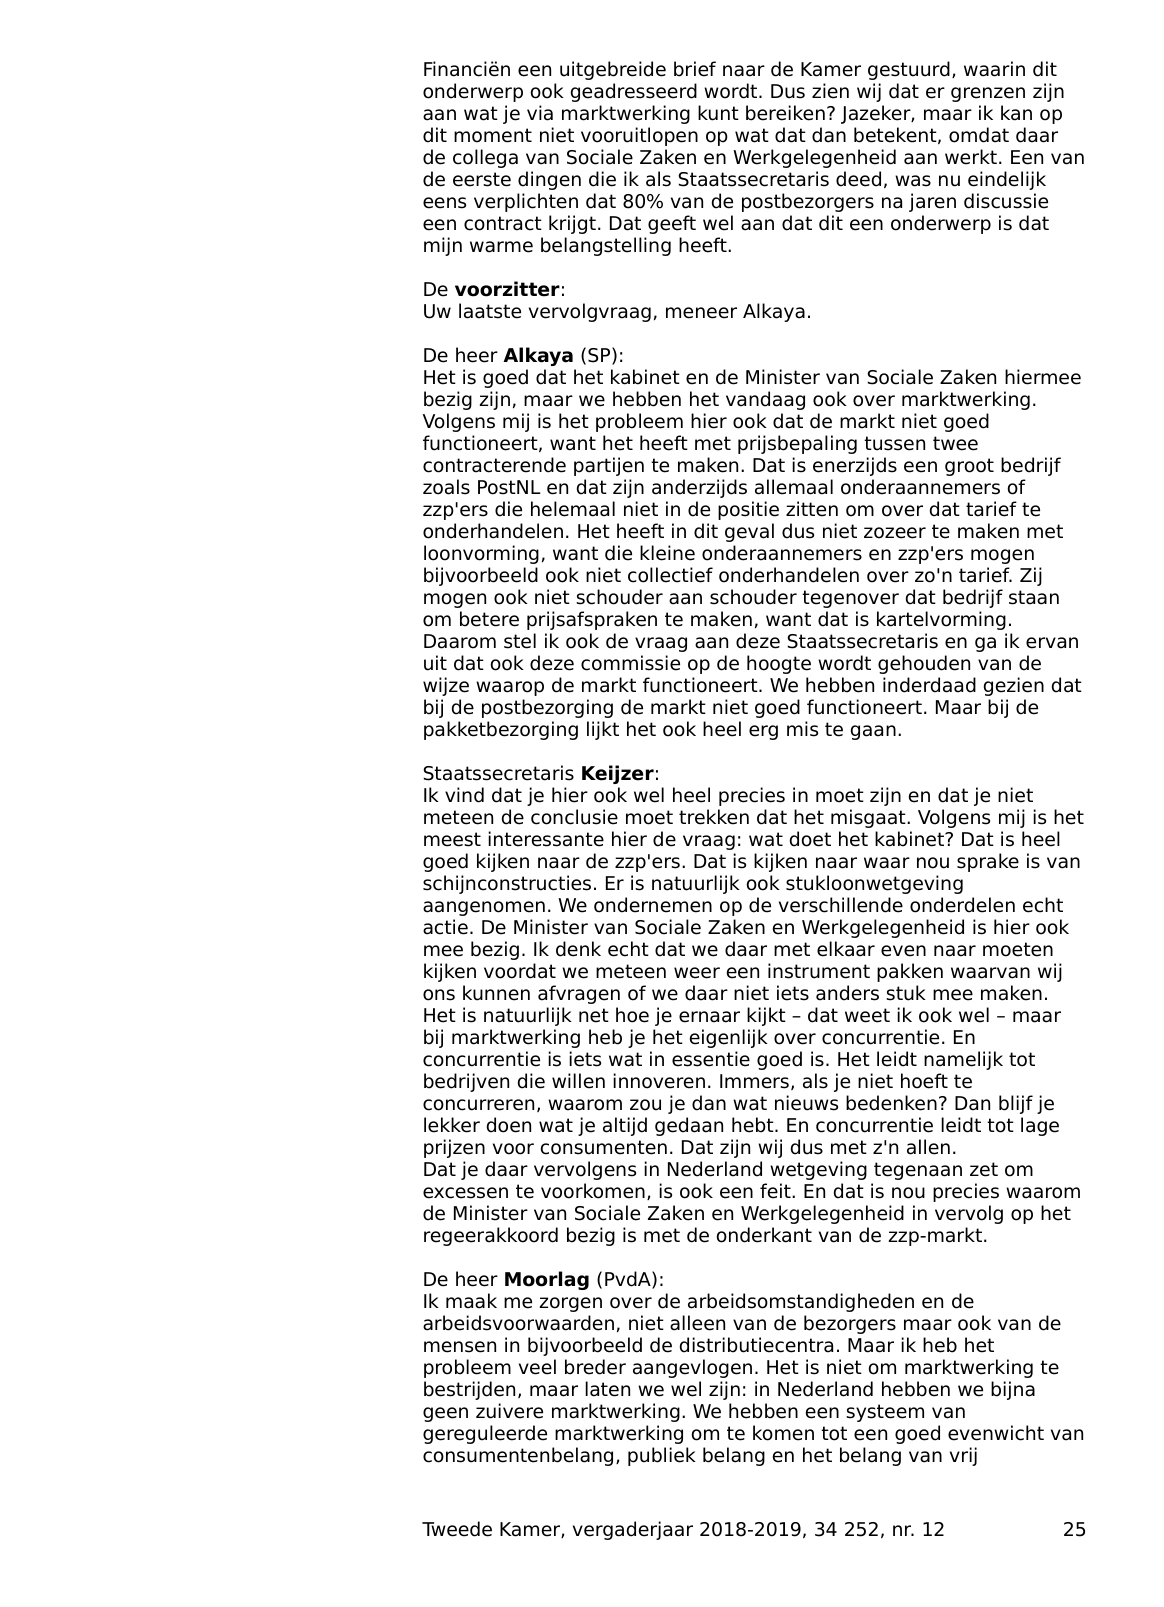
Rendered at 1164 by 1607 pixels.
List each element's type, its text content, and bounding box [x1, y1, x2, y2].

text Ik maak me zorgen over de arbeidsomstandigheden en de arbeidsvoorwaarden, niet alleen van de bezorgers maar ook van de mensen in bijvoorbeeld de distributiecentra. Maar ik heb het probleem veel breder aangevlogen. Het is niet om marktwerking te bestrijden, maar laten we wel zijn: in Nederland hebben we bijna geen zuivere marktwerking. We hebben een systeem van gereguleerde marktwerking om te komen tot een goed evenwicht van consumentenbelang, publiek belang en het belang van vrij [422, 1291, 1087, 1467]
text Uw laatste vervolgvraag, meneer Alkaya. [422, 301, 1087, 323]
text Financiën een uitgebreide brief naar de Kamer gestuurd, waarin dit onderwerp ook geadresseerd wordt. Dus zien wij dat er grenzen zijn aan wat je via marktwerking kunt bereiken? Jazeker, maar ik kan op dit moment niet vooruitlopen op wat dat dan betekent, omdat daar de collega van Sociale Zaken en Werkgelegenheid aan werkt. Een van de eerste dingen die ik als Staatssecretaris deed, was nu eindelijk eens verplichten dat 80% van de postbezorgers na jaren discussie een contract krijgt. Dat geeft wel aan dat dit een onderwerp is dat mijn warme belangstelling heeft. [422, 59, 1087, 257]
text Dat je daar vervolgens in Nederland wetgeving tegenaan zet om excessen te voorkomen, is ook een feit. En dat is nou precies waarom de Minister van Sociale Zaken en Werkgelegenheid in vervolg op het regeerakkoord bezig is met de onderkant van de zzp-markt. [422, 1159, 1087, 1247]
text Het is natuurlijk net hoe je ernaar kijkt – dat weet ik ook wel – maar bij marktwerking heb je het eigenlijk over concurrentie. En concurrentie is iets wat in essentie goed is. Het leidt namelijk tot bedrijven die willen innoveren. Immers, als je niet hoeft te concurreren, waarom zou je dan wat nieuws bedenken? Dan blijf je lekker doen wat je altijd gedaan hebt. En concurrentie leidt tot lage prijzen voor consumenten. Dat zijn wij dus met z'n allen. [422, 1005, 1087, 1159]
text Staatssecretaris Keijzer: [422, 763, 1087, 785]
text Het is goed dat het kabinet en de Minister van Sociale Zaken hiermee bezig zijn, maar we hebben het vandaag ook over marktwerking. Volgens mij is het probleem hier ook dat de markt niet goed functioneert, want het heeft met prijsbepaling tussen twee contracterende partijen te maken. Dat is enerzijds een groot bedrijf zoals PostNL en dat zijn anderzijds allemaal onderaannemers of zzp'ers die helemaal niet in de positie zitten om over dat tarief te onderhandelen. Het heeft in dit geval dus niet zozeer te maken met loonvorming, want die kleine onderaannemers en zzp'ers mogen bijvoorbeeld ook niet collectief onderhandelen over zo'n tarief. Zij mogen ook niet schouder aan schouder tegenover dat bedrijf staan om betere prijsafspraken te maken, want dat is kartelvorming. Daarom stel ik ook de vraag aan deze Staatssecretaris en ga ik ervan uit dat ook deze commissie op de hoogte wordt gehouden van de wijze waarop de markt functioneert. We hebben inderdaad gezien dat bij de postbezorging de markt niet goed functioneert. Maar bij de pakketbezorging lijkt het ook heel erg mis te gaan. [422, 367, 1087, 741]
text De heer Moorlag (PvdA): [422, 1269, 1087, 1291]
text Ik vind dat je hier ook wel heel precies in moet zijn en dat je niet meteen de conclusie moet trekken dat het misgaat. Volgens mij is het meest interessante hier de vraag: wat doet het kabinet? Dat is heel goed kijken naar de zzp'ers. Dat is kijken naar waar nou sprake is van schijnconstructies. Er is natuurlijk ook stukloonwetgeving aangenomen. We ondernemen op de verschillende onderdelen echt actie. De Minister van Sociale Zaken en Werkgelegenheid is hier ook mee bezig. Ik denk echt dat we daar met elkaar even naar moeten kijken voordat we meteen weer een instrument pakken waarvan wij ons kunnen afvragen of we daar niet iets anders stuk mee maken. [422, 785, 1087, 1005]
text De voorzitter: [422, 279, 1087, 301]
text De heer Alkaya (SP): [422, 345, 1087, 367]
